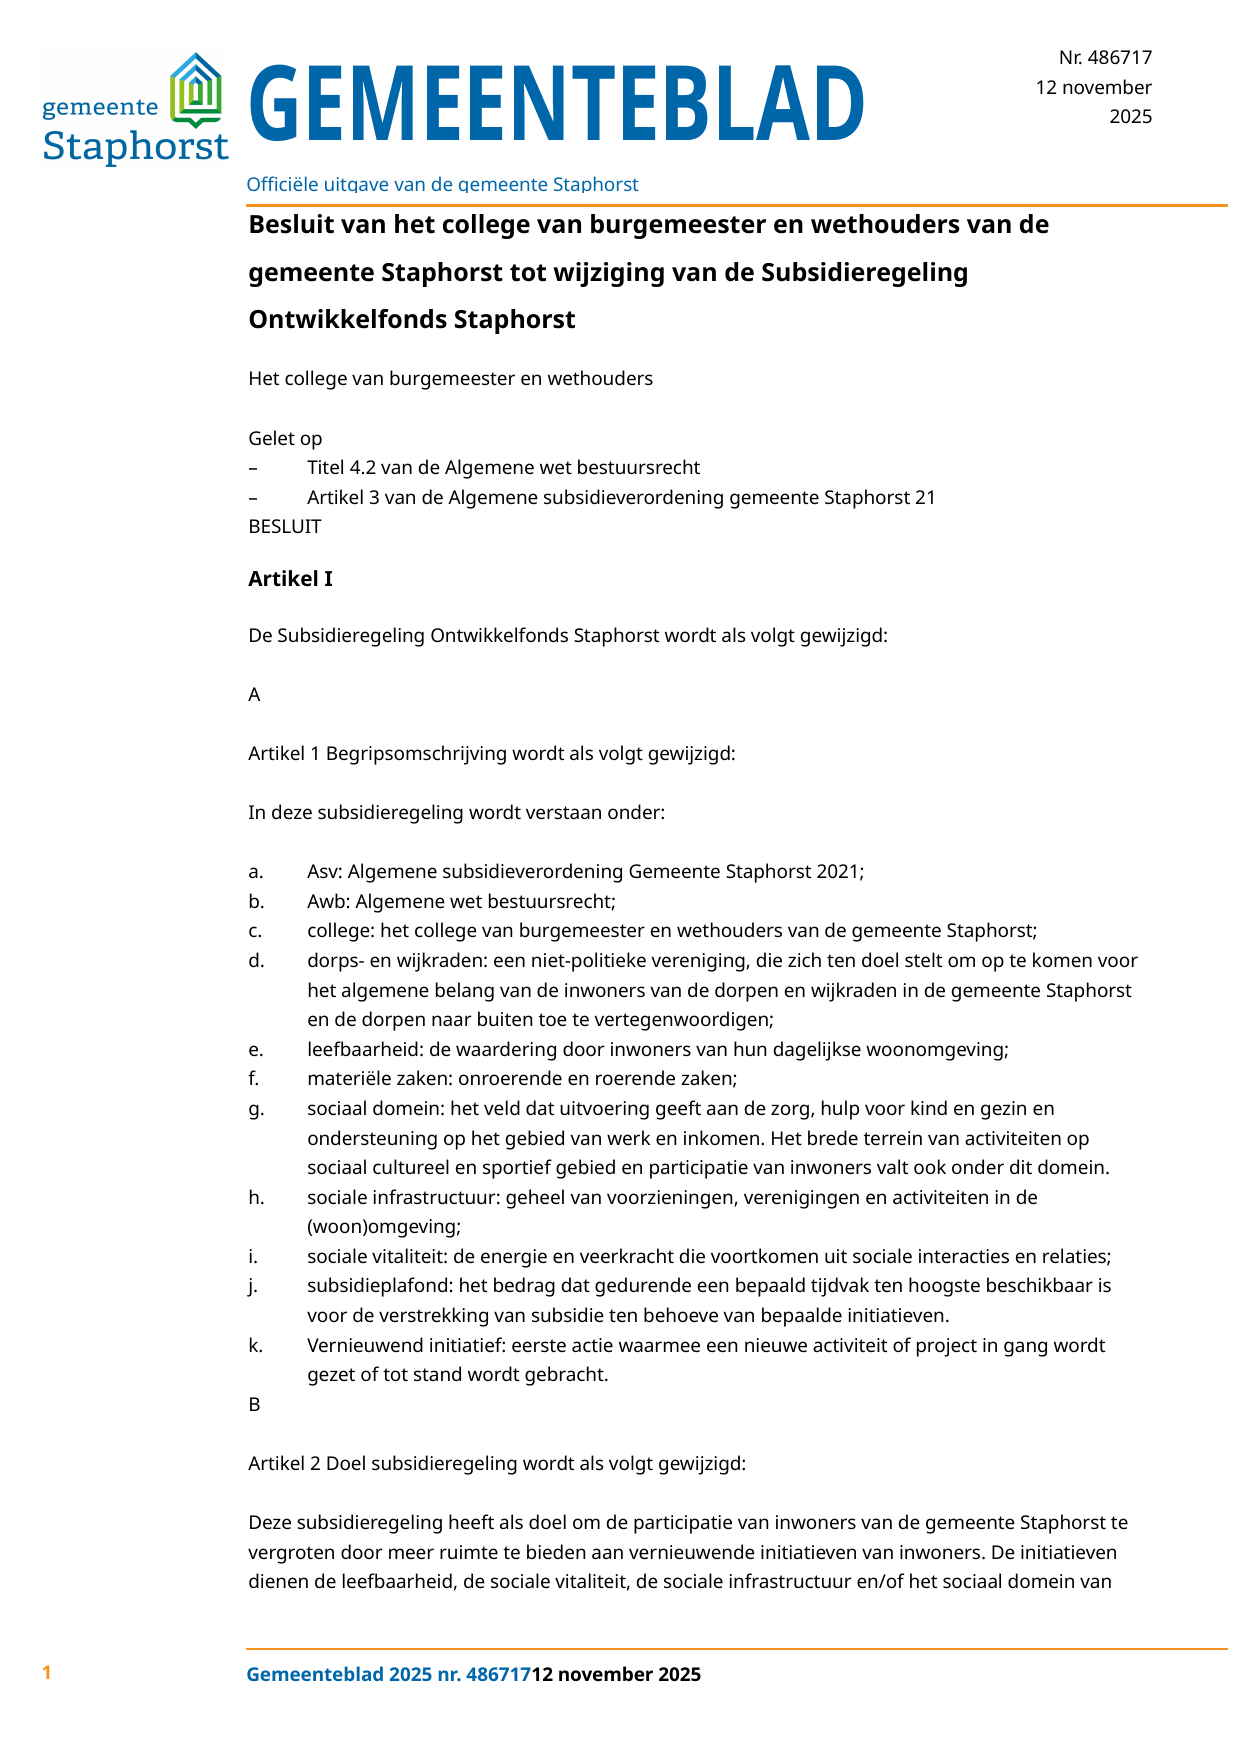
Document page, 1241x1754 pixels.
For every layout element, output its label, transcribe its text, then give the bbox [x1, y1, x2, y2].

picture [41, 47, 231, 172]
text Besluit van het college van burgemeester en wethouders van de gemeente Staphorst tot wijziging van de Subsidieregeling Ontwikkelfonds Staphorst [248, 207, 1152, 336]
list materiële zaken: onroerende en roerende zaken; [248, 1066, 1152, 1091]
text B [248, 1391, 1152, 1417]
list subsidieplafond: het bedrag dat gedurende een bepaald tijdvak ten hoogste beschikbaar is voor de verstrekking van subsidie ten behoeve van bepaalde initiatieven. [248, 1273, 1152, 1328]
text Het college van burgemeester en wethouders [248, 366, 1152, 391]
text BESLUIT [248, 513, 1152, 539]
text A [248, 681, 1152, 707]
list Vernieuwend initiatief: eerste actie waarmee een nieuwe activiteit of project in gang wordt gezet of tot stand wordt gebracht. [248, 1332, 1152, 1387]
text Artikel 2 Doel subsidieregeling wordt als volgt gewijzigd: [248, 1450, 1152, 1476]
text Deze subsidieregeling heeft als doel om de participatie van inwoners van de gemeente Staphorst te vergroten door meer ruimte te bieden aan vernieuwende initiatieven van inwoners. De initiatieven dienen de leefbaarheid, de sociale vitaliteit, de sociale infrastructuur en/of het sociaal domein van [248, 1509, 1152, 1594]
list Titel 4.2 van de Algemene wet bestuursrecht [248, 454, 1152, 480]
list leefbaarheid: de waardering door inwoners van hun dagelijkse woonomgeving; [248, 1036, 1152, 1062]
list sociale vitaliteit: de energie en veerkracht die voortkomen uit sociale interacties en relaties; [248, 1243, 1152, 1269]
text De Subsidieregeling Ontwikkelfonds Staphorst wordt als volgt gewijzigd: [248, 622, 1152, 648]
list Artikel 3 van de Algemene subsidieverordening gemeente Staphorst 21 [248, 484, 1152, 509]
text Artikel I [248, 564, 1152, 592]
text Gelet op [248, 425, 1152, 450]
list sociaal domein: het veld dat uitvoering geeft aan de zorg, hulp voor kind en gezin en ondersteuning op het gebied van werk en inkomen. Het brede terrein van activiteiten op sociaal cultureel en sportief gebied en participatie van inwoners valt ook onder dit domein. [248, 1095, 1152, 1180]
list college: het college van burgemeester en wethouders van de gemeente Staphorst; [248, 918, 1152, 943]
text Artikel 1 Begripsomschrijving wordt als volgt gewijzigd: [248, 740, 1152, 766]
list Awb: Algemene wet bestuursrecht; [248, 888, 1152, 914]
list sociale infrastructuur: geheel van voorzieningen, verenigingen en activiteiten in de (woon)omgeving; [248, 1184, 1152, 1239]
text In deze subsidieregeling wordt verstaan onder: [248, 799, 1152, 825]
list dorps- en wijkraden: een niet-politieke vereniging, die zich ten doel stelt om op te komen voor het algemene belang van de inwoners van de dorpen en wijkraden in de gemeente Staphorst en de dorpen naar buiten toe te vertegenwoordigen; [248, 947, 1152, 1032]
list Asv: Algemene subsidieverordening Gemeente Staphorst 2021; [248, 858, 1152, 884]
